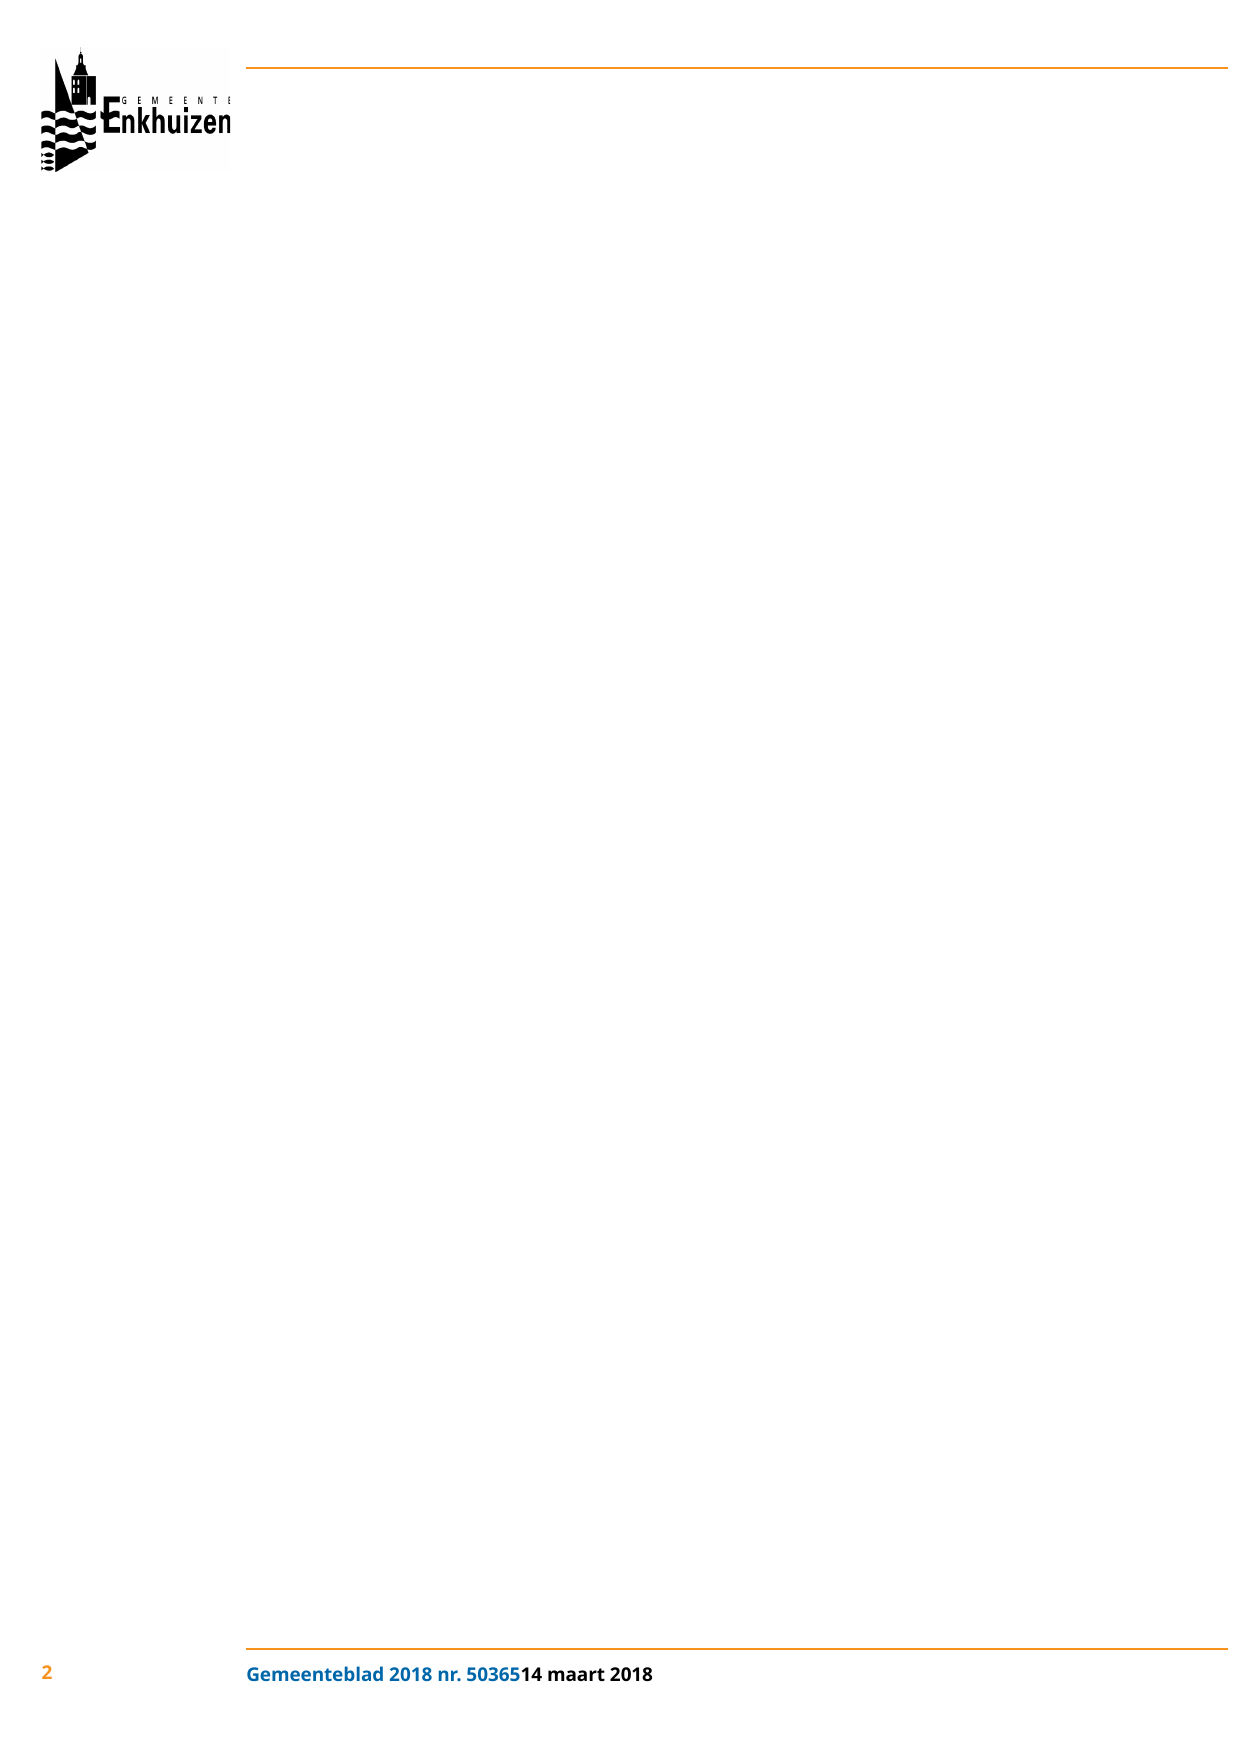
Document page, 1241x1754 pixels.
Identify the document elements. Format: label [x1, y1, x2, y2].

picture [41, 47, 231, 172]
